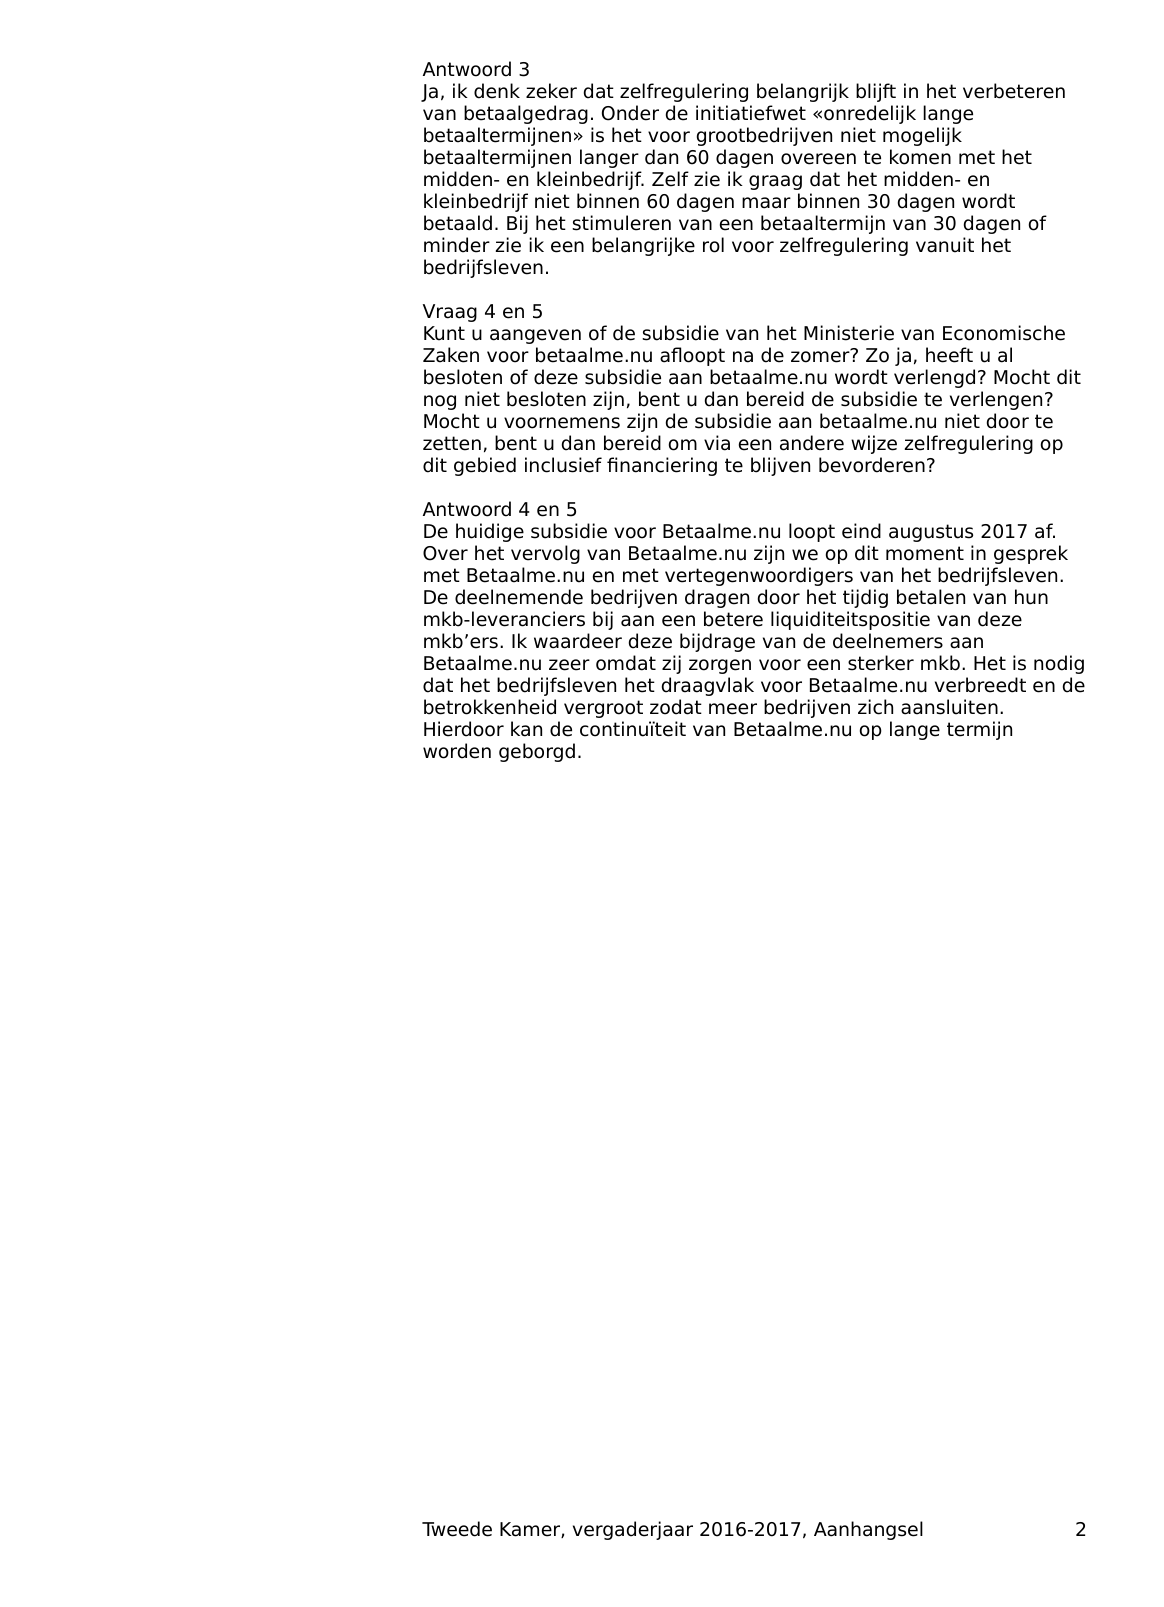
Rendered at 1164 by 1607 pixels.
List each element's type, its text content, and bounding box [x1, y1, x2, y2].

text Antwoord 4 en 5 [422, 499, 1087, 521]
text Ja, ik denk zeker dat zelfregulering belangrijk blijft in het verbeteren van betaalgedrag. Onder de initiatiefwet «onredelijk lange betaaltermijnen» is het voor grootbedrijven niet mogelijk betaaltermijnen langer dan 60 dagen overeen te komen met het midden- en kleinbedrijf. Zelf zie ik graag dat het midden- en kleinbedrijf niet binnen 60 dagen maar binnen 30 dagen wordt betaald. Bij het stimuleren van een betaaltermijn van 30 dagen of minder zie ik een belangrijke rol voor zelfregulering vanuit het bedrijfsleven. [422, 81, 1087, 279]
text De huidige subsidie voor Betaalme.nu loopt eind augustus 2017 af. Over het vervolg van Betaalme.nu zijn we op dit moment in gesprek met Betaalme.nu en met vertegenwoordigers van het bedrijfsleven. De deelnemende bedrijven dragen door het tijdig betalen van hun mkb-leveranciers bij aan een betere liquiditeitspositie van deze mkb’ers. Ik waardeer deze bijdrage van de deelnemers aan Betaalme.nu zeer omdat zij zorgen voor een sterker mkb. Het is nodig dat het bedrijfsleven het draagvlak voor Betaalme.nu verbreedt en de betrokkenheid vergroot zodat meer bedrijven zich aansluiten. Hierdoor kan de continuïteit van Betaalme.nu op lange termijn worden geborgd. [422, 521, 1087, 763]
text Kunt u aangeven of de subsidie van het Ministerie van Economische Zaken voor betaalme.nu afloopt na de zomer? Zo ja, heeft u al besloten of deze subsidie aan betaalme.nu wordt verlengd? Mocht dit nog niet besloten zijn, bent u dan bereid de subsidie te verlengen? [422, 323, 1087, 411]
text Antwoord 3 [422, 59, 1087, 81]
text Vraag 4 en 5 [422, 301, 1087, 323]
text Mocht u voornemens zijn de subsidie aan betaalme.nu niet door te zetten, bent u dan bereid om via een andere wijze zelfregulering op dit gebied inclusief financiering te blijven bevorderen? [422, 411, 1087, 477]
